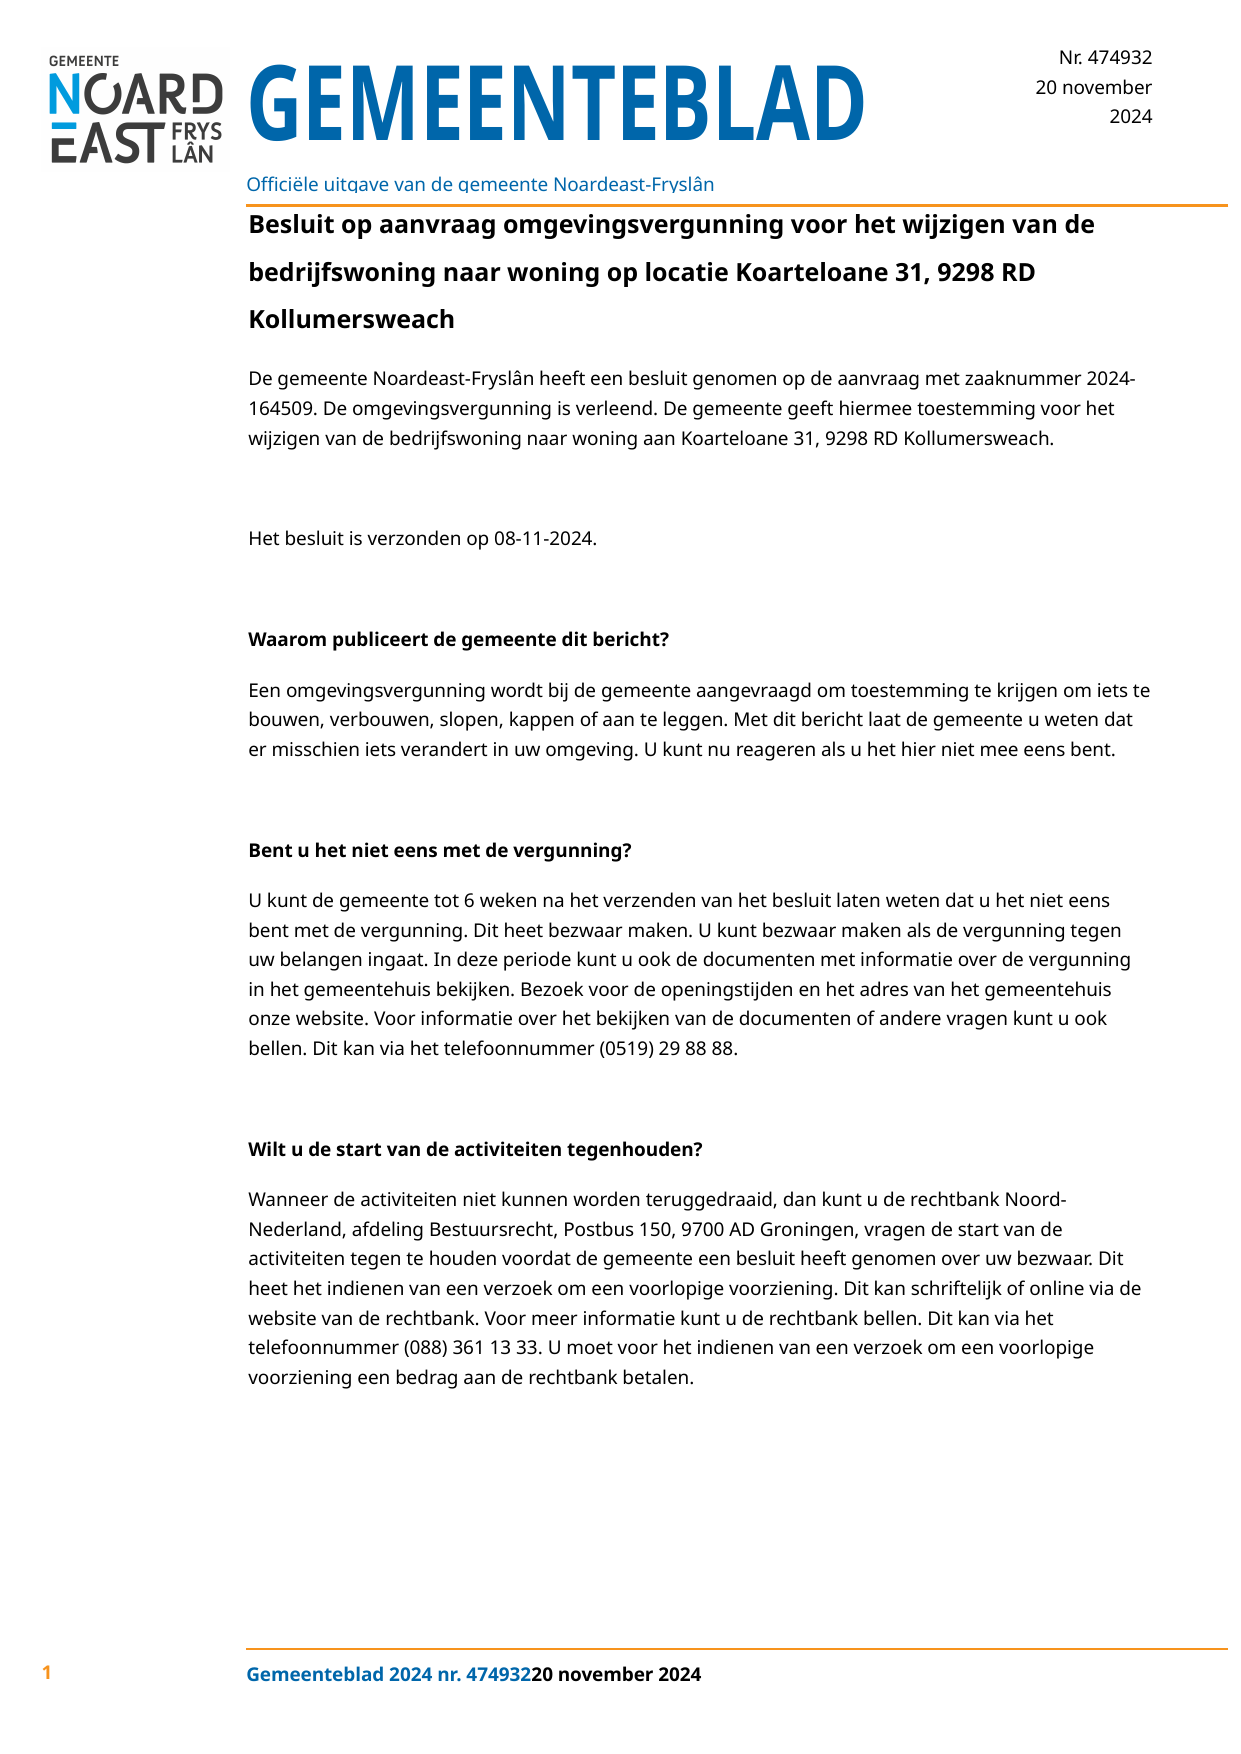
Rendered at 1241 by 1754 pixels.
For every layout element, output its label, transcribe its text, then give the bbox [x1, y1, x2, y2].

text Waarom publiceert de gemeente dit bericht? [248, 626, 1152, 652]
text Een omgevingsvergunning wordt bij de gemeente aangevraagd om toestemming te krijgen om iets te bouwen, verbouwen, slopen, kappen of aan te leggen. Met dit bericht laat de gemeente u weten dat er misschien iets verandert in uw omgeving. U kunt nu reageren als u het hier niet mee eens bent. [248, 677, 1152, 762]
text Bent u het niet eens met de vergunning? [248, 837, 1152, 862]
text Besluit op aanvraag omgevingsvergunning voor het wijzigen van de bedrijfswoning naar woning op locatie Koarteloane 31, 9298 RD Kollumersweach [248, 207, 1152, 336]
picture [41, 47, 231, 172]
text Wanneer de activiteiten niet kunnen worden teruggedraaid, dan kunt u de rechtbank Noord-Nederland, afdeling Bestuursrecht, Postbus 150, 9700 AD Groningen, vragen de start van de activiteiten tegen te houden voordat de gemeente een besluit heeft genomen over uw bezwaar. Dit heet het indienen van een verzoek om een voorlopige voorziening. Dit kan schriftelijk of online via de website van de rechtbank. Voor meer informatie kunt u de rechtbank bellen. Dit kan via het telefoonnummer (088) 361 13 33. U moet voor het indienen van een verzoek om een voorlopige voorziening een bedrag aan de rechtbank betalen. [248, 1186, 1152, 1389]
text U kunt de gemeente tot 6 weken na het verzenden van het besluit laten weten dat u het niet eens bent met de vergunning. Dit heet bezwaar maken. U kunt bezwaar maken als de vergunning tegen uw belangen ingaat. In deze periode kunt u ook de documenten met informatie over de vergunning in het gemeentehuis bekijken. Bezoek voor de openingstijden en het adres van het gemeentehuis onze website. Voor informatie over het bekijken van de documenten of andere vragen kunt u ook bellen. Dit kan via het telefoonnummer (0519) 29 88 88. [248, 887, 1152, 1061]
text Wilt u de start van de activiteiten tegenhouden? [248, 1136, 1152, 1162]
text Het besluit is verzonden op 08-11-2024. [248, 526, 1152, 551]
text De gemeente Noardeast-Fryslân heeft een besluit genomen op de aanvraag met zaaknummer 2024-164509. De omgevingsvergunning is verleend. De gemeente geeft hiermee toestemming voor het wijzigen van de bedrijfswoning naar woning aan Koarteloane 31, 9298 RD Kollumersweach. [248, 366, 1152, 450]
